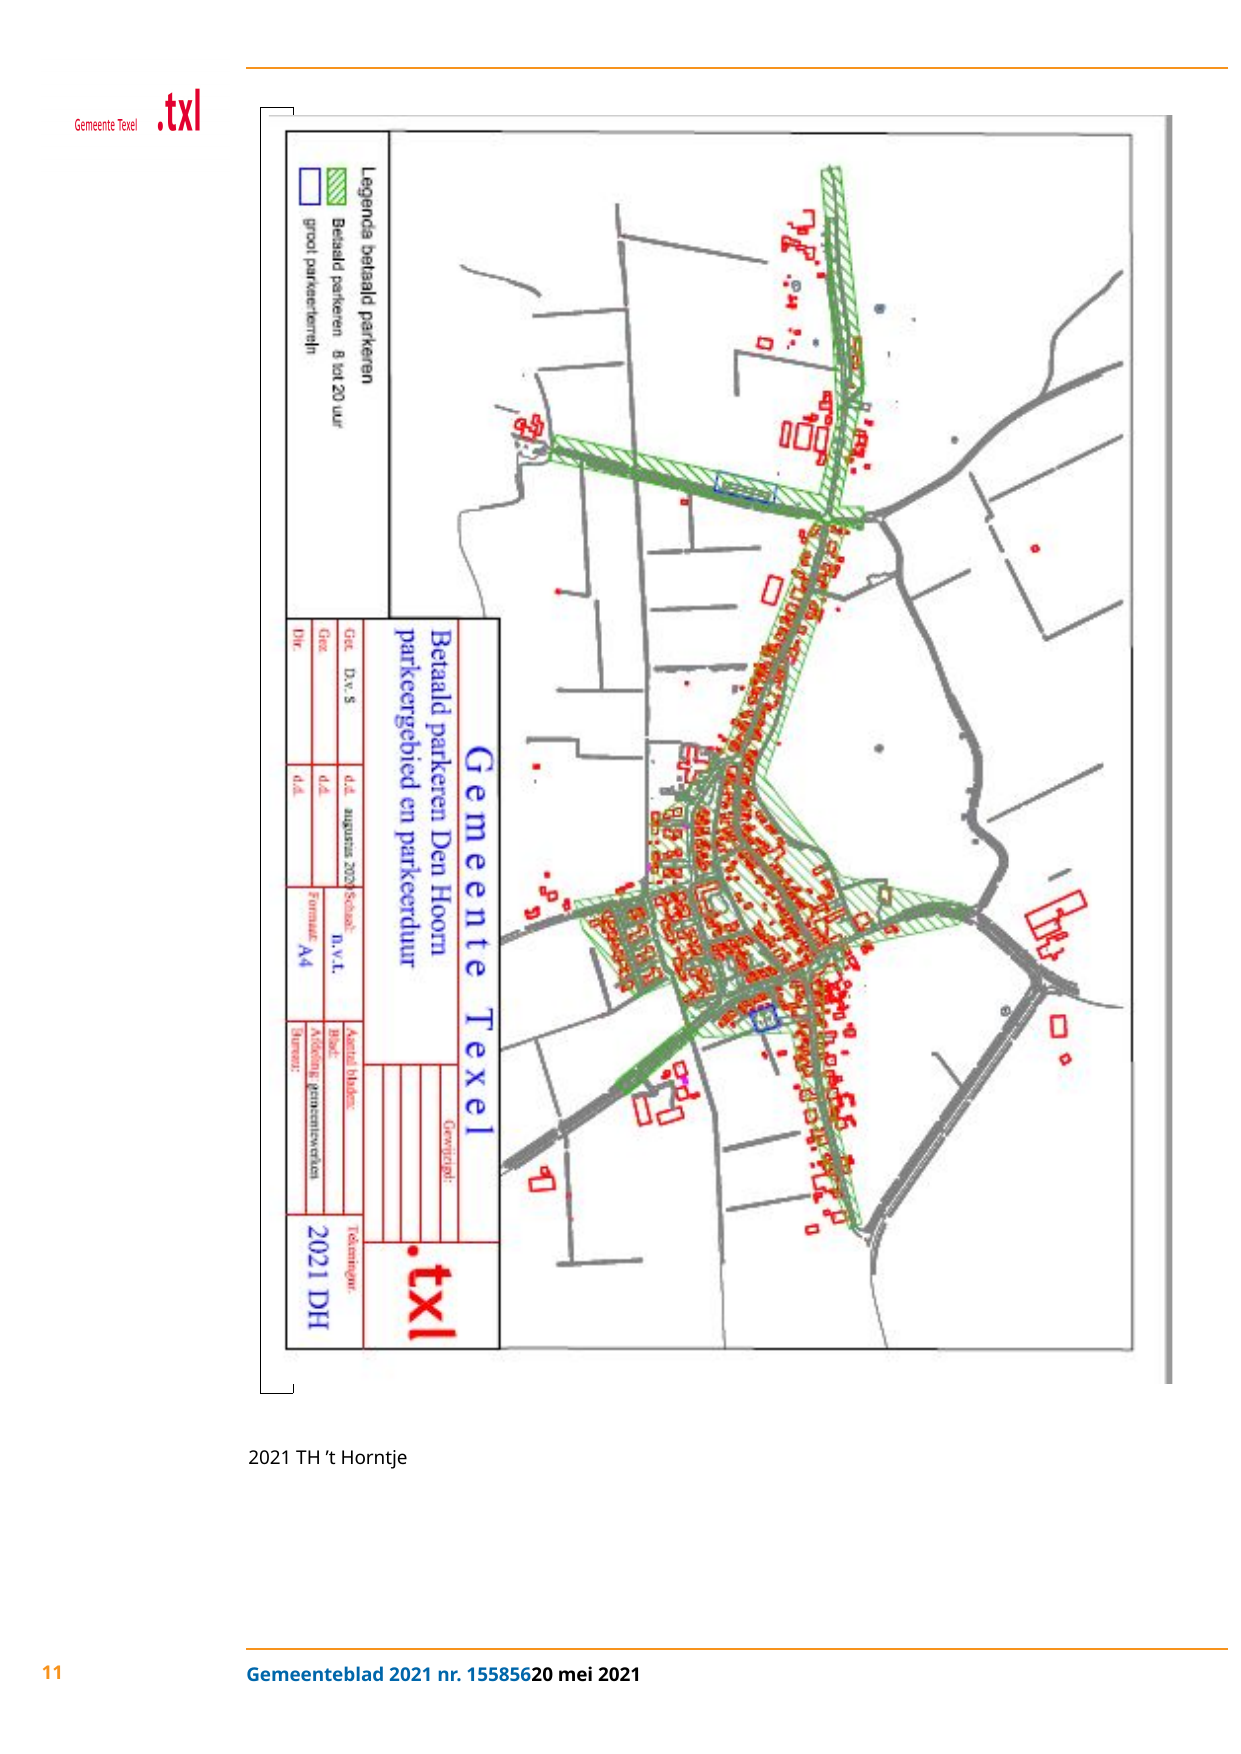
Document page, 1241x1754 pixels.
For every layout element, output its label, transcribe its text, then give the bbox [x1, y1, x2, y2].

picture [268, 115, 1173, 1384]
text 2021 TH ’t Horntje [248, 1444, 1152, 1470]
picture [41, 47, 231, 172]
